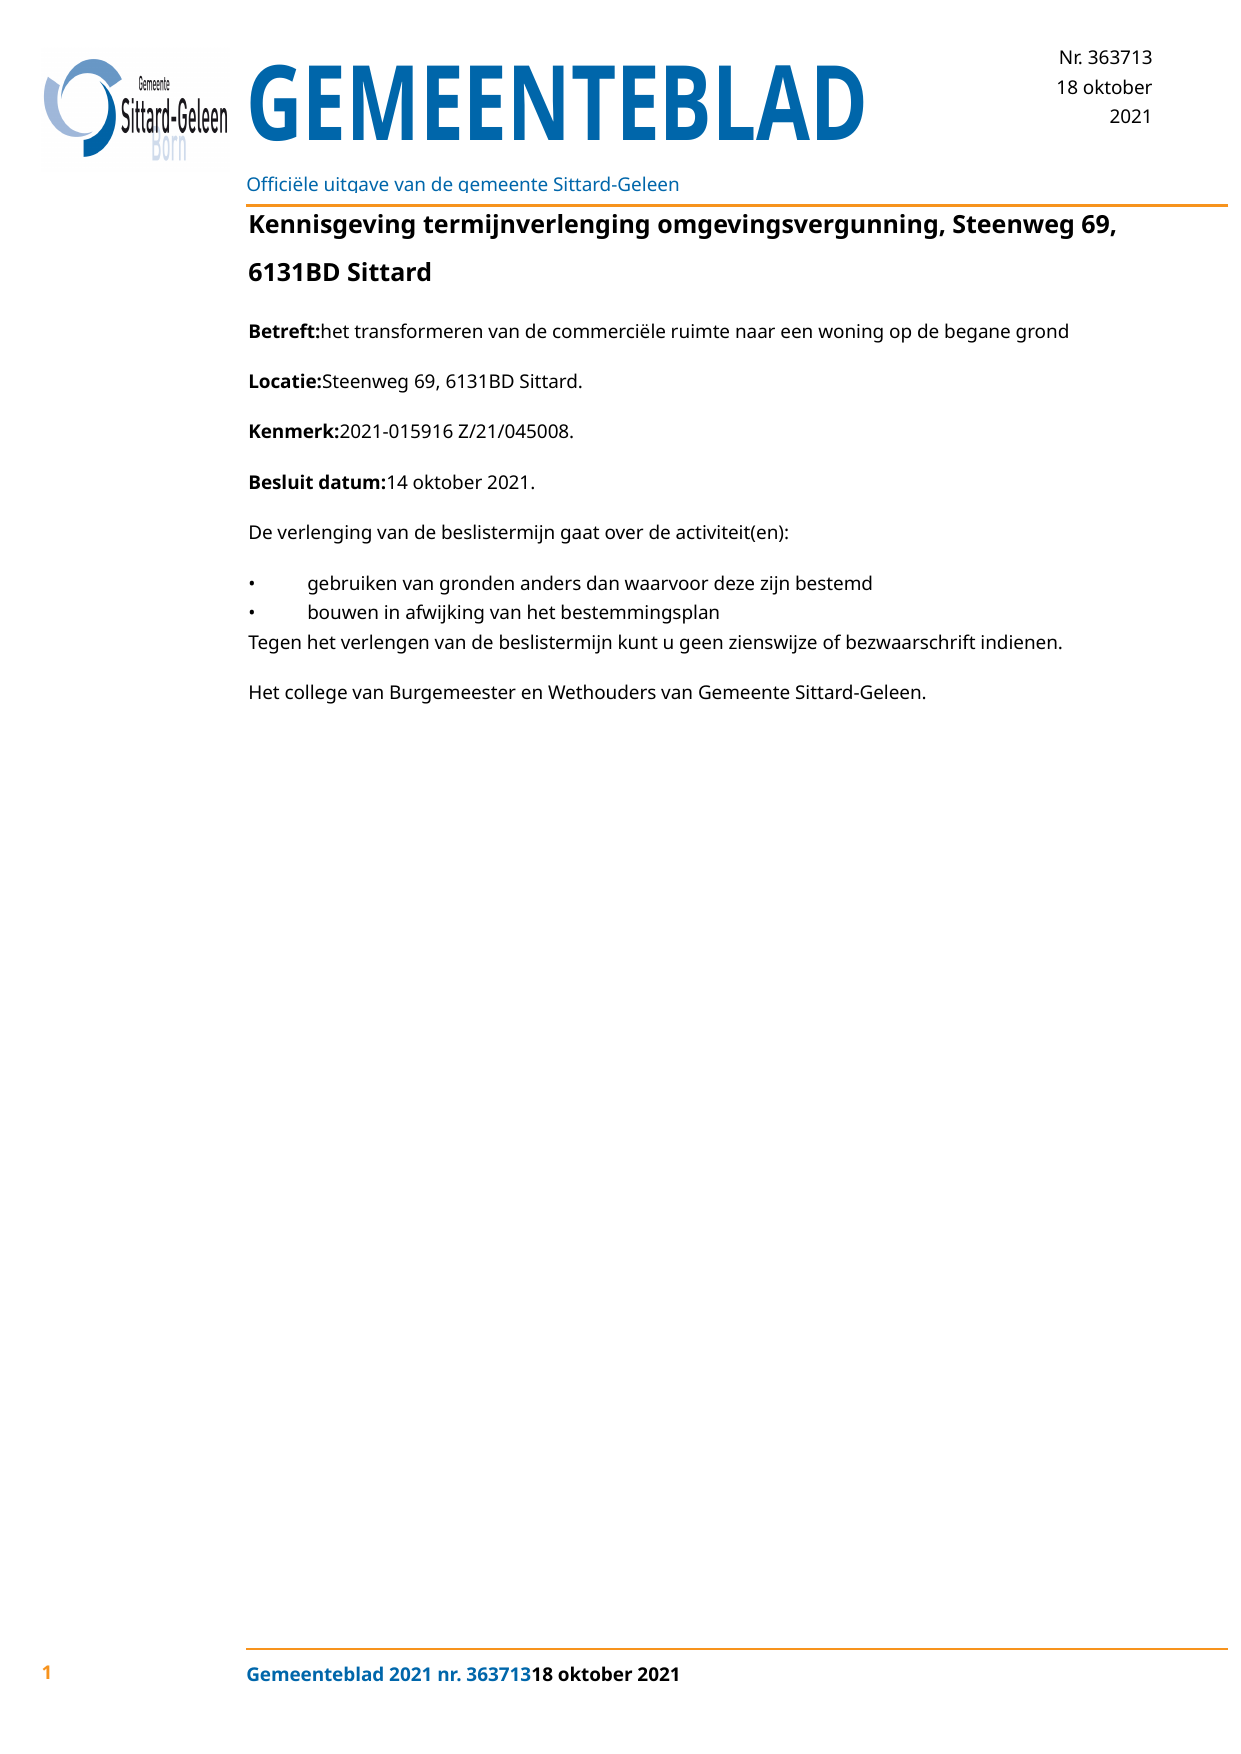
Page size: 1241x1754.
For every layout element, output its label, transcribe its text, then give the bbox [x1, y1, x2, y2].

text Het college van Burgemeester en Wethouders van Gemeente Sittard-Geleen. [248, 679, 1152, 705]
text Locatie:Steenweg 69, 6131BD Sittard. [248, 368, 1152, 394]
text Besluit datum:14 oktober 2021. [248, 469, 1152, 495]
picture [41, 47, 231, 172]
text Kenmerk:2021-015916 Z/21/045008. [248, 419, 1152, 444]
text De verlenging van de beslistermijn gaat over de activiteit(en): [248, 519, 1152, 545]
text Kennisgeving termijnverlenging omgevingsvergunning, Steenweg 69, 6131BD Sittard [248, 207, 1152, 288]
list gebruiken van gronden anders dan waarvoor deze zijn bestemd [248, 570, 1152, 596]
text Tegen het verlengen van de beslistermijn kunt u geen zienswijze of bezwaarschrift indienen. [248, 629, 1152, 655]
list bouwen in afwijking van het bestemmingsplan [248, 599, 1152, 625]
text Betreft:het transformeren van de commerciële ruimte naar een woning op de begane grond [248, 318, 1152, 344]
